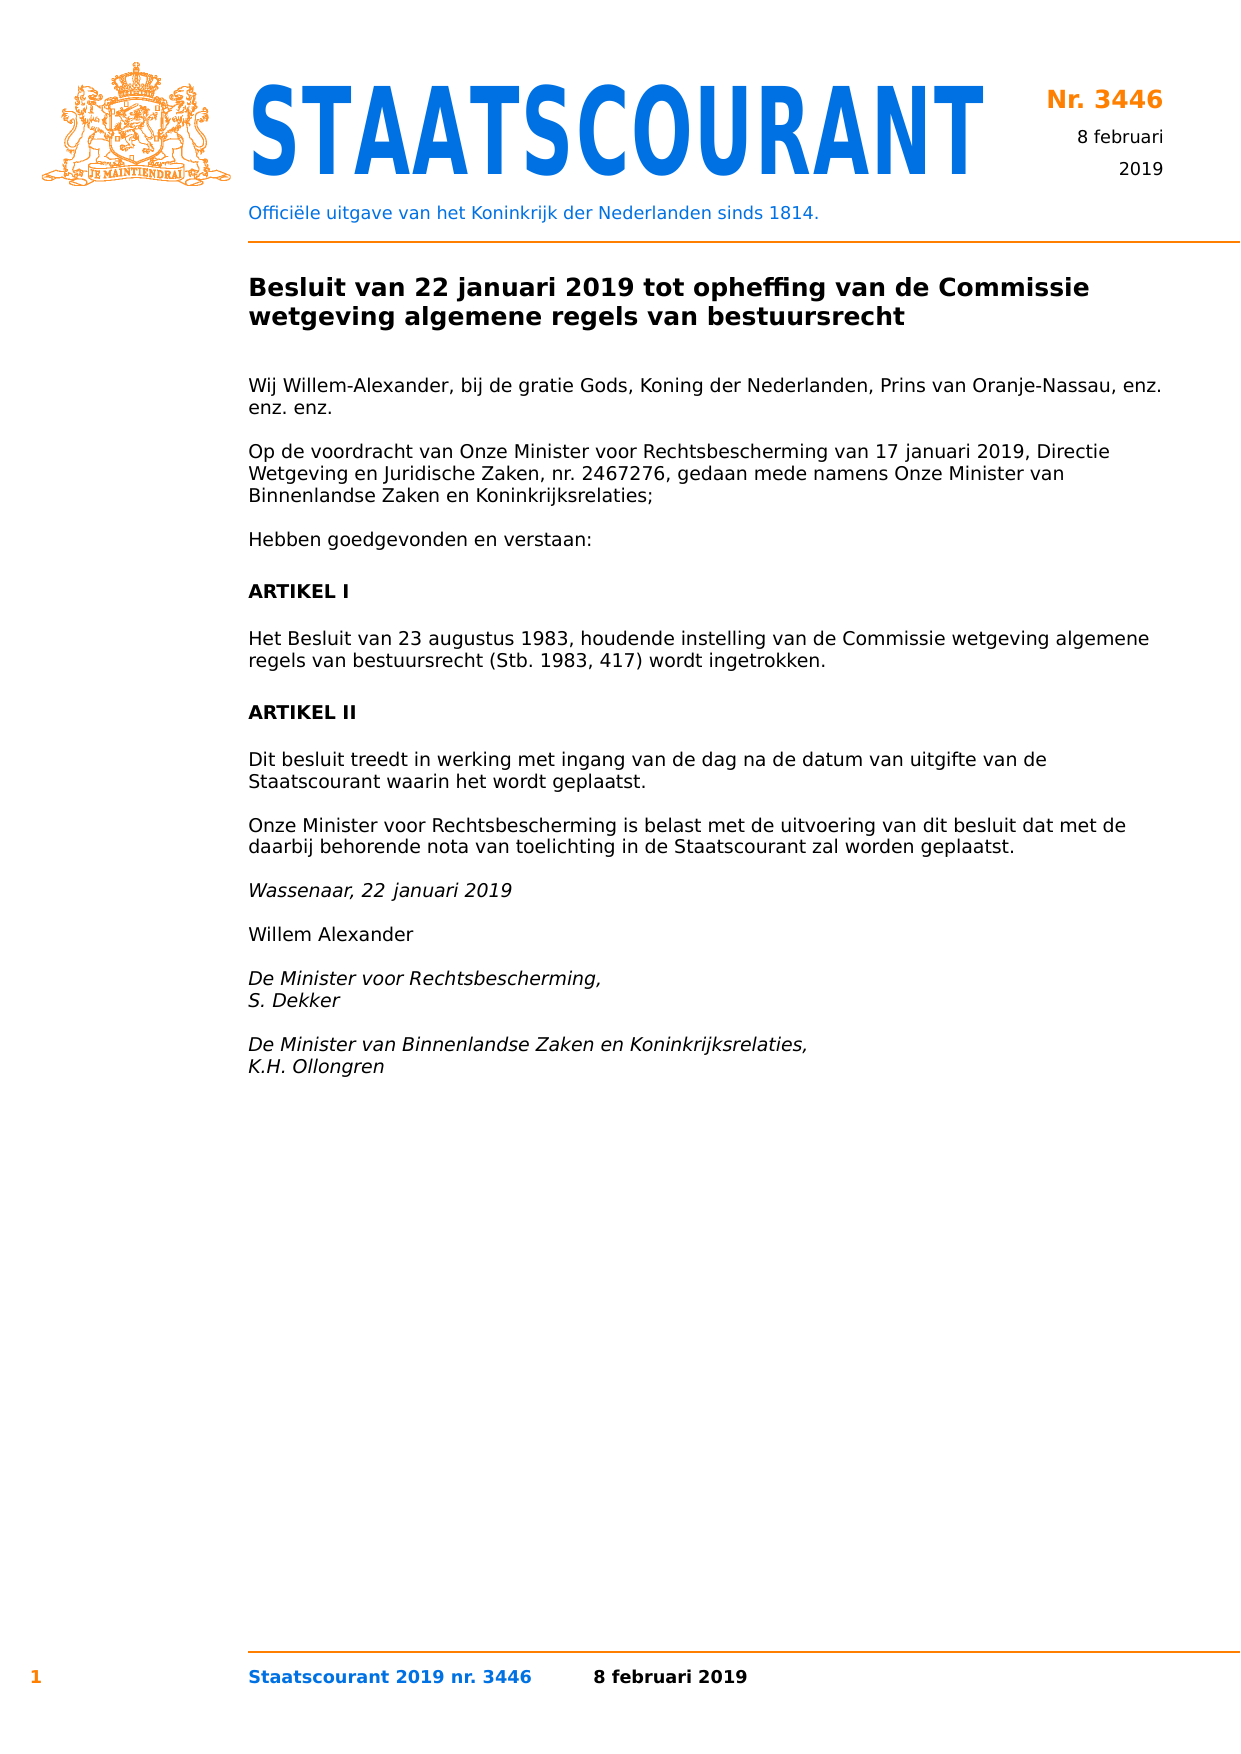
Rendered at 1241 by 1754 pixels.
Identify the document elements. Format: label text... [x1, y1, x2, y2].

text Hebben goedgevonden en verstaan: [248, 529, 1163, 551]
text Het Besluit van 23 augustus 1983, houdende instelling van de Commissie wetgeving algemene regels van bestuursrecht (Stb. 1983, 417) wordt ingetrokken. [248, 628, 1163, 672]
subtitle Besluit van 22 januari 2019 tot opheffing van de Commissie wetgeving algemene regels van bestuursrecht [248, 273, 1163, 331]
text Willem Alexander [248, 924, 1163, 946]
table_header STAATSCOURANT [248, 62, 998, 203]
table_cell 8 februari [998, 121, 1240, 153]
table_header [25, 62, 248, 241]
table_cell Officiële uitgave van het Koninkrijk der Nederlanden sinds 1814. [248, 203, 1240, 241]
text De Minister van Binnenlandse Zaken en Koninkrijksrelaties, K.H. Ollongren [248, 1034, 1163, 1078]
table_header Nr. 3446 [998, 62, 1240, 121]
subtitle ARTIKEL I [248, 581, 1163, 603]
text Wassenaar, 22 januari 2019 [248, 880, 1163, 902]
text Dit besluit treedt in werking met ingang van de dag na de datum van uitgifte van de Staatscourant waarin het wordt geplaatst. [248, 749, 1163, 793]
table_cell 2019 [998, 153, 1240, 203]
text De Minister voor Rechtsbescherming, S. Dekker [248, 968, 1163, 1012]
picture [41, 62, 231, 186]
text Op de voordracht van Onze Minister voor Rechtsbescherming van 17 januari 2019, Directie Wetgeving en Juridische Zaken, nr. 2467276, gedaan mede namens Onze Minister van Binnenlandse Zaken en Koninkrijksrelaties; [248, 441, 1163, 507]
subtitle ARTIKEL II [248, 702, 1163, 724]
text Wij Willem-Alexander, bij de gratie Gods, Koning der Nederlanden, Prins van Oranje-Nassau, enz. enz. enz. [248, 375, 1163, 419]
text Onze Minister voor Rechtsbescherming is belast met de uitvoering van dit besluit dat met de daarbij behorende nota van toelichting in de Staatscourant zal worden geplaatst. [248, 814, 1163, 858]
